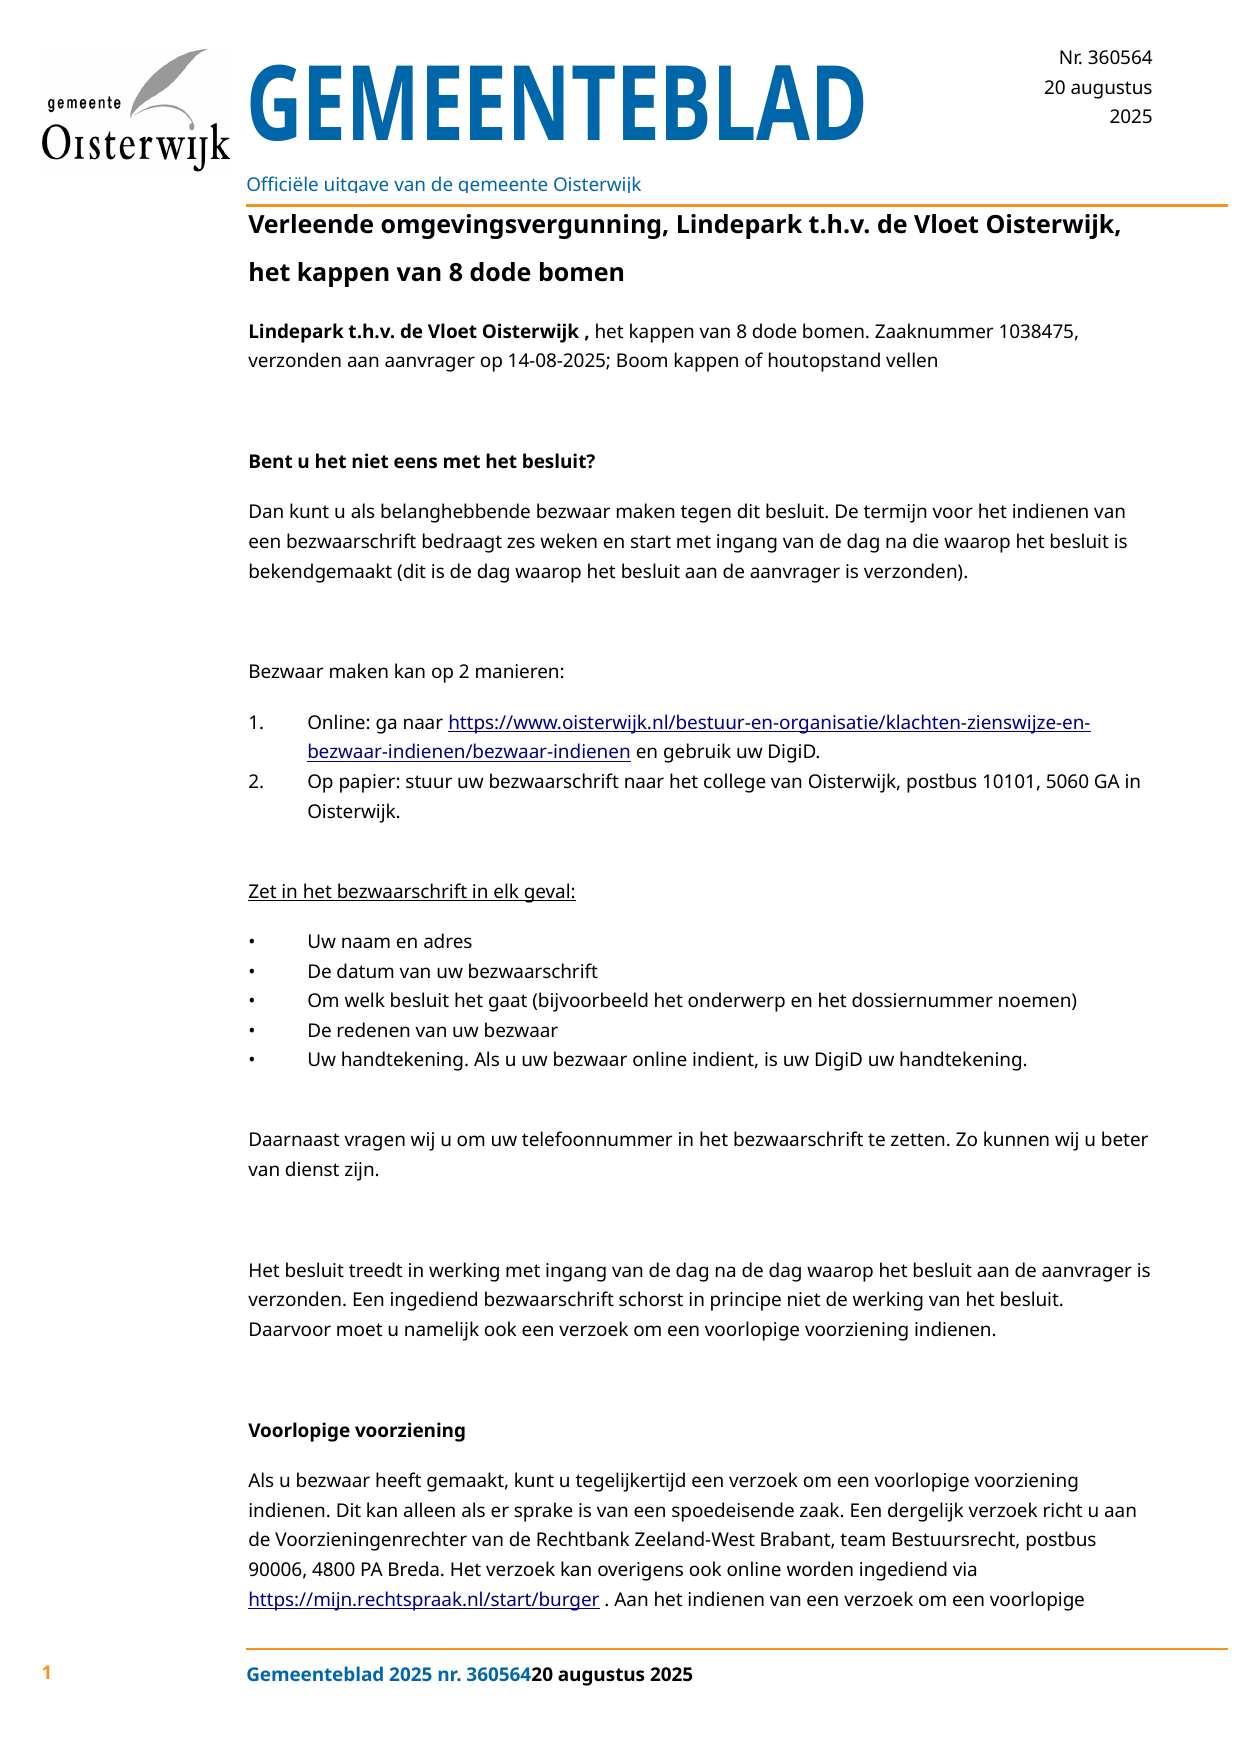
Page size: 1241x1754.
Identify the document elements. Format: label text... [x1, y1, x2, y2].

picture [41, 47, 231, 172]
text Bezwaar maken kan op 2 manieren: [248, 659, 1152, 684]
text Als u bezwaar heeft gemaakt, kunt u tegelijkertijd een verzoek om een voorlopige voorziening indienen. Dit kan alleen als er sprake is van een spoedeisende zaak. Een dergelijk verzoek richt u aan de Voorzieningenrechter van de Rechtbank Zeeland-West Brabant, team Bestuursrecht, postbus 90006, 4800 PA Breda. Het verzoek kan overigens ook online worden ingediend via https://mijn.rechtspraak.nl/start/burger . Aan het indienen van een verzoek om een voorlopige [248, 1467, 1152, 1612]
list Uw naam en adres [248, 928, 1152, 954]
text Het besluit treedt in werking met ingang van de dag na de dag waarop het besluit aan de aanvrager is verzonden. Een ingediend bezwaarschrift schorst in principe niet de werking van het besluit. Daarvoor moet u namelijk ook een verzoek om een voorlopige voorziening indienen. [248, 1257, 1152, 1342]
text Verleende omgevingsvergunning, Lindepark t.h.v. de Vloet Oisterwijk, het kappen van 8 dode bomen [248, 207, 1152, 288]
text Daarnaast vragen wij u om uw telefoonnummer in het bezwaarschrift te zetten. Zo kunnen wij u beter van dienst zijn. [248, 1127, 1152, 1182]
list Uw handtekening. Als u uw bezwaar online indient, is uw DigiD uw handtekening. [248, 1047, 1152, 1072]
text Voorlopige voorziening [248, 1417, 1152, 1443]
list Om welk besluit het gaat (bijvoorbeeld het onderwerp en het dossiernummer noemen) [248, 987, 1152, 1013]
text Bent u het niet eens met het besluit? [248, 448, 1152, 474]
list De redenen van uw bezwaar [248, 1017, 1152, 1043]
list De datum van uw bezwaarschrift [248, 958, 1152, 984]
text Zet in het bezwaarschrift in elk geval: [248, 878, 1152, 904]
list Op papier: stuur uw bezwaarschrift naar het college van Oisterwijk, postbus 10101, 5060 GA in Oisterwijk. [248, 768, 1152, 824]
text Dan kunt u als belanghebbende bezwaar maken tegen dit besluit. De termijn voor het indienen van een bezwaarschrift bedraagt zes weken en start met ingang van de dag na die waarop het besluit is bekendgemaakt (dit is de dag waarop het besluit aan de aanvrager is verzonden). [248, 499, 1152, 584]
text Lindepark t.h.v. de Vloet Oisterwijk , het kappen van 8 dode bomen. Zaaknummer 1038475, verzonden aan aanvrager op 14-08-2025; Boom kappen of houtopstand vellen [248, 318, 1152, 373]
list Online: ga naar https://www.oisterwijk.nl/bestuur-en-organisatie/klachten-zienswijze-en-bezwaar-indienen/bezwaar-indienen en gebruik uw DigiD. [248, 709, 1152, 764]
